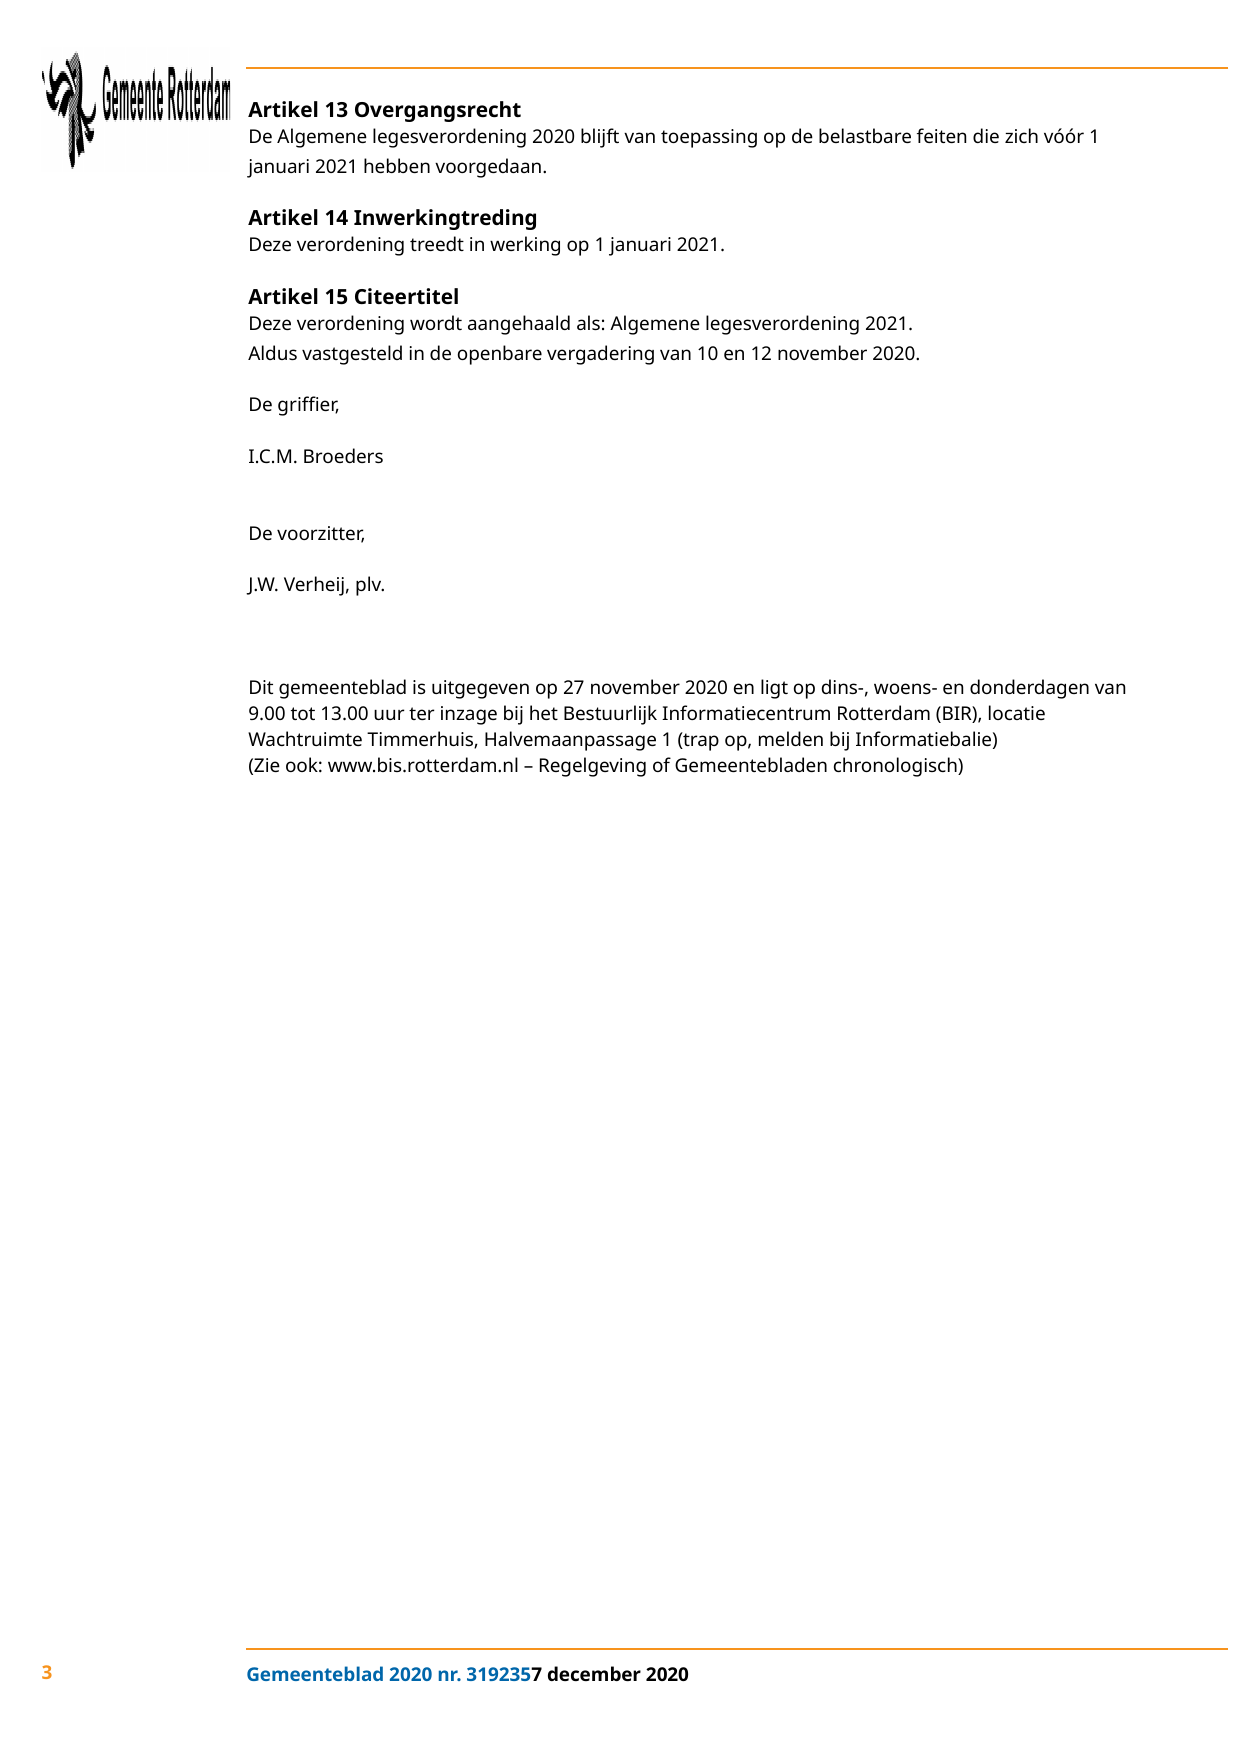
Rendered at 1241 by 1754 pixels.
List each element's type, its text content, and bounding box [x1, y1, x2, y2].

text Dit gemeenteblad is uitgegeven op 27 november 2020 en ligt op dins-, woens- en donderdagen van 9.00 tot 13.00 uur ter inzage bij het Bestuurlijk Informatiecentrum Rotterdam (BIR), locatie Wachtruimte Timmerhuis, Halvemaanpassage 1 (trap op, melden bij Informatiebalie) [248, 674, 1152, 752]
text Deze verordening treedt in werking op 1 januari 2021. [248, 232, 1152, 257]
text I.C.M. Broeders [248, 443, 1152, 469]
text De griffier, [248, 392, 1152, 417]
text Artikel 15 Citeertitel [248, 282, 1152, 311]
text Deze verordening wordt aangehaald als: Algemene legesverordening 2021. [248, 311, 1152, 336]
text Aldus vastgesteld in de openbare vergadering van 10 en 12 november 2020. [248, 340, 1152, 366]
text J.W. Verheij, plv. [248, 572, 1152, 597]
text De voorzitter, [248, 520, 1152, 546]
text Artikel 13 Overgangsrecht [248, 95, 1152, 123]
text (Zie ook: www.bis.rotterdam.nl – Regelgeving of Gemeentebladen chronologisch) [248, 752, 1152, 777]
text De Algemene legesverordening 2020 blijft van toepassing op de belastbare feiten die zich vóór 1 januari 2021 hebben voorgedaan. [248, 123, 1152, 178]
text Artikel 14 Inwerkingtreding [248, 203, 1152, 232]
picture [41, 47, 231, 172]
